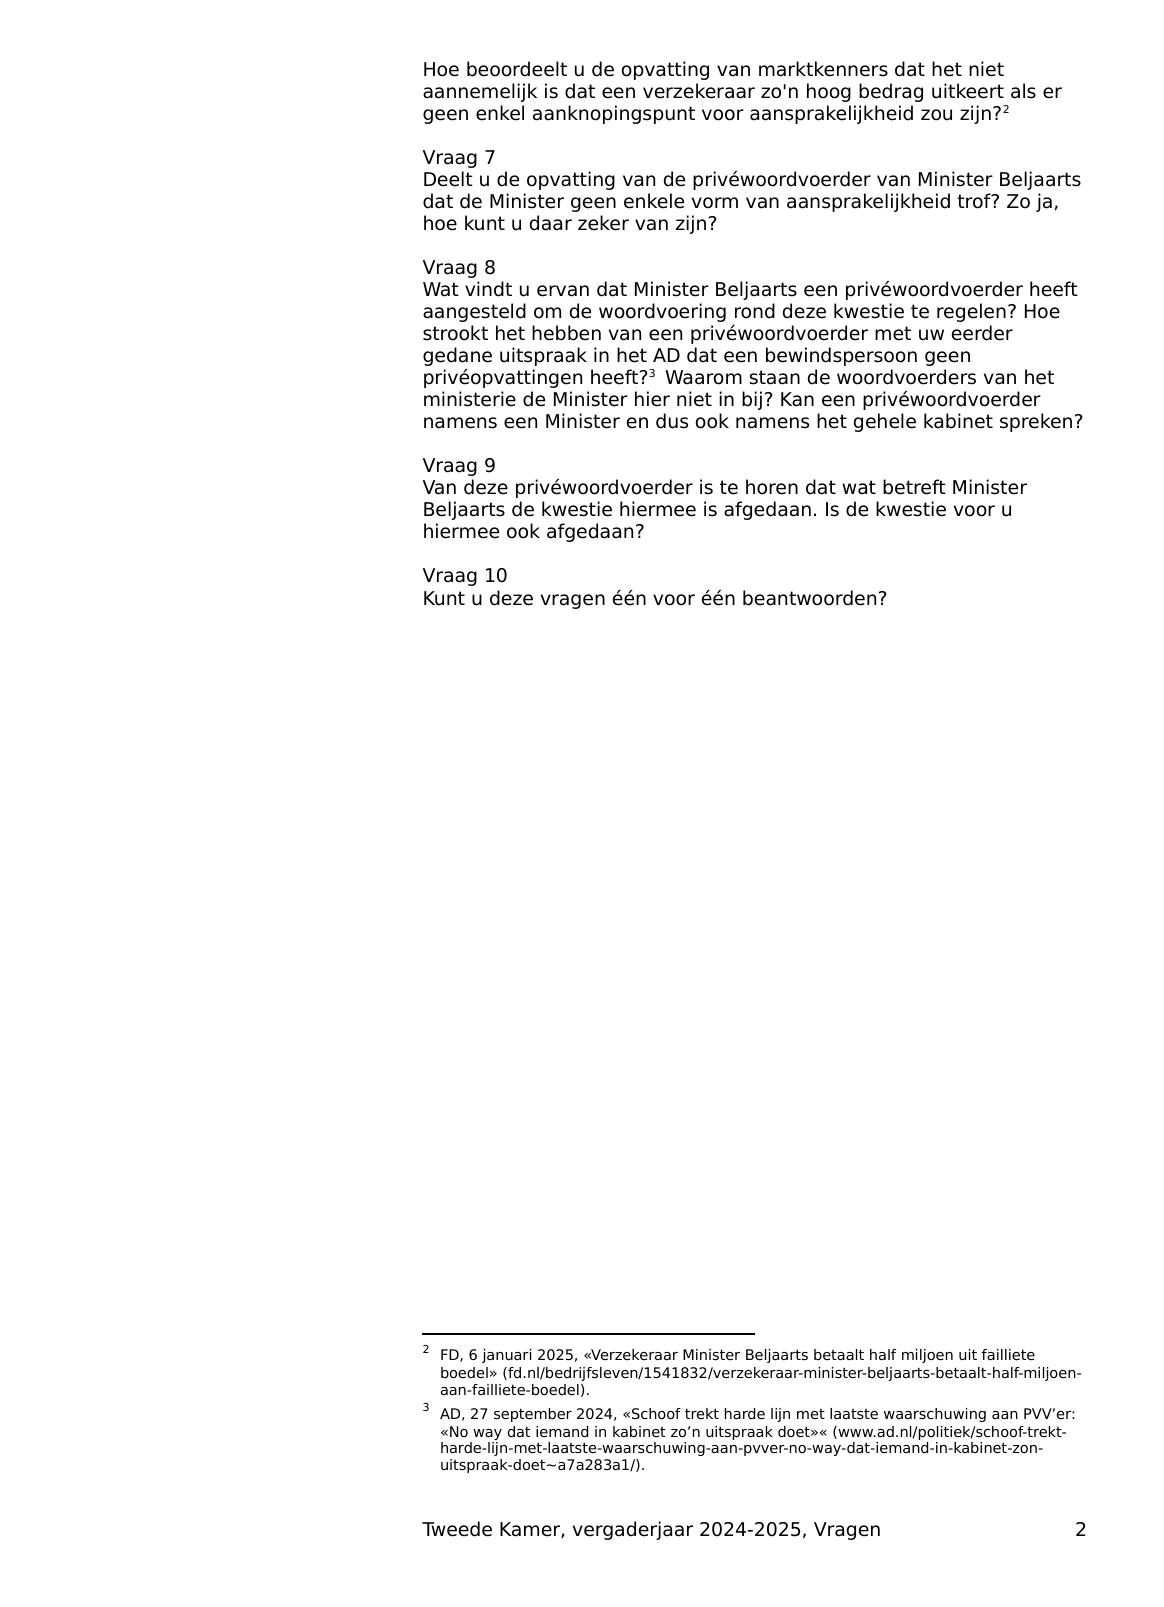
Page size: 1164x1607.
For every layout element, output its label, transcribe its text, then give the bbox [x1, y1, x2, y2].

text Hoe beoordeelt u de opvatting van marktkenners dat het niet aannemelijk is dat een verzekeraar zo'n hoog bedrag uitkeert als er geen enkel aanknopingspunt voor aansprakelijkheid zou zijn? [422, 59, 1087, 125]
text Deelt u de opvatting van de privéwoordvoerder van Minister Beljaarts dat de Minister geen enkele vorm van aansprakelijkheid trof? Zo ja, hoe kunt u daar zeker van zijn? [422, 169, 1087, 235]
text Wat vindt u ervan dat Minister Beljaarts een privéwoordvoerder heeft aangesteld om de woordvoering rond deze kwestie te regelen? Hoe strookt het hebben van een privéwoordvoerder met uw eerder gedane uitspraak in het AD dat een bewindspersoon geen privéopvattingen heeft? Waarom staan de woordvoerders van het ministerie de Minister hier niet in bij? Kan een privéwoordvoerder namens een Minister en dus ook namens het gehele kabinet spreken? [422, 279, 1087, 433]
text Vraag 7 [422, 147, 1087, 169]
text Kunt u deze vragen één voor één beantwoorden? [422, 587, 1087, 609]
text Vraag 9 [422, 455, 1087, 477]
text Vraag 8 [422, 257, 1087, 279]
text Van deze privéwoordvoerder is te horen dat wat betreft Minister Beljaarts de kwestie hiermee is afgedaan. Is de kwestie voor u hiermee ook afgedaan? [422, 477, 1087, 543]
text Vraag 10 [422, 565, 1087, 587]
text FD, 6 januari 2025, «Verzekeraar Minister Beljaarts betaalt half miljoen uit failliete boedel» (fd.nl/bedrijfsleven/1541832/verzekeraar-minister-beljaarts-betaalt-half-miljoen-aan-failliete-boedel). [422, 1343, 1087, 1399]
text AD, 27 september 2024, «Schoof trekt harde lijn met laatste waarschuwing aan PVV’er: «No way dat iemand in kabinet zo’n uitspraak doet»« (www.ad.nl/politiek/schoof-trekt-harde-lijn-met-laatste-waarschuwing-aan-pvver-no-way-dat-iemand-in-kabinet-zon-uitspraak-doet~a7a283a1/). [422, 1402, 1087, 1474]
